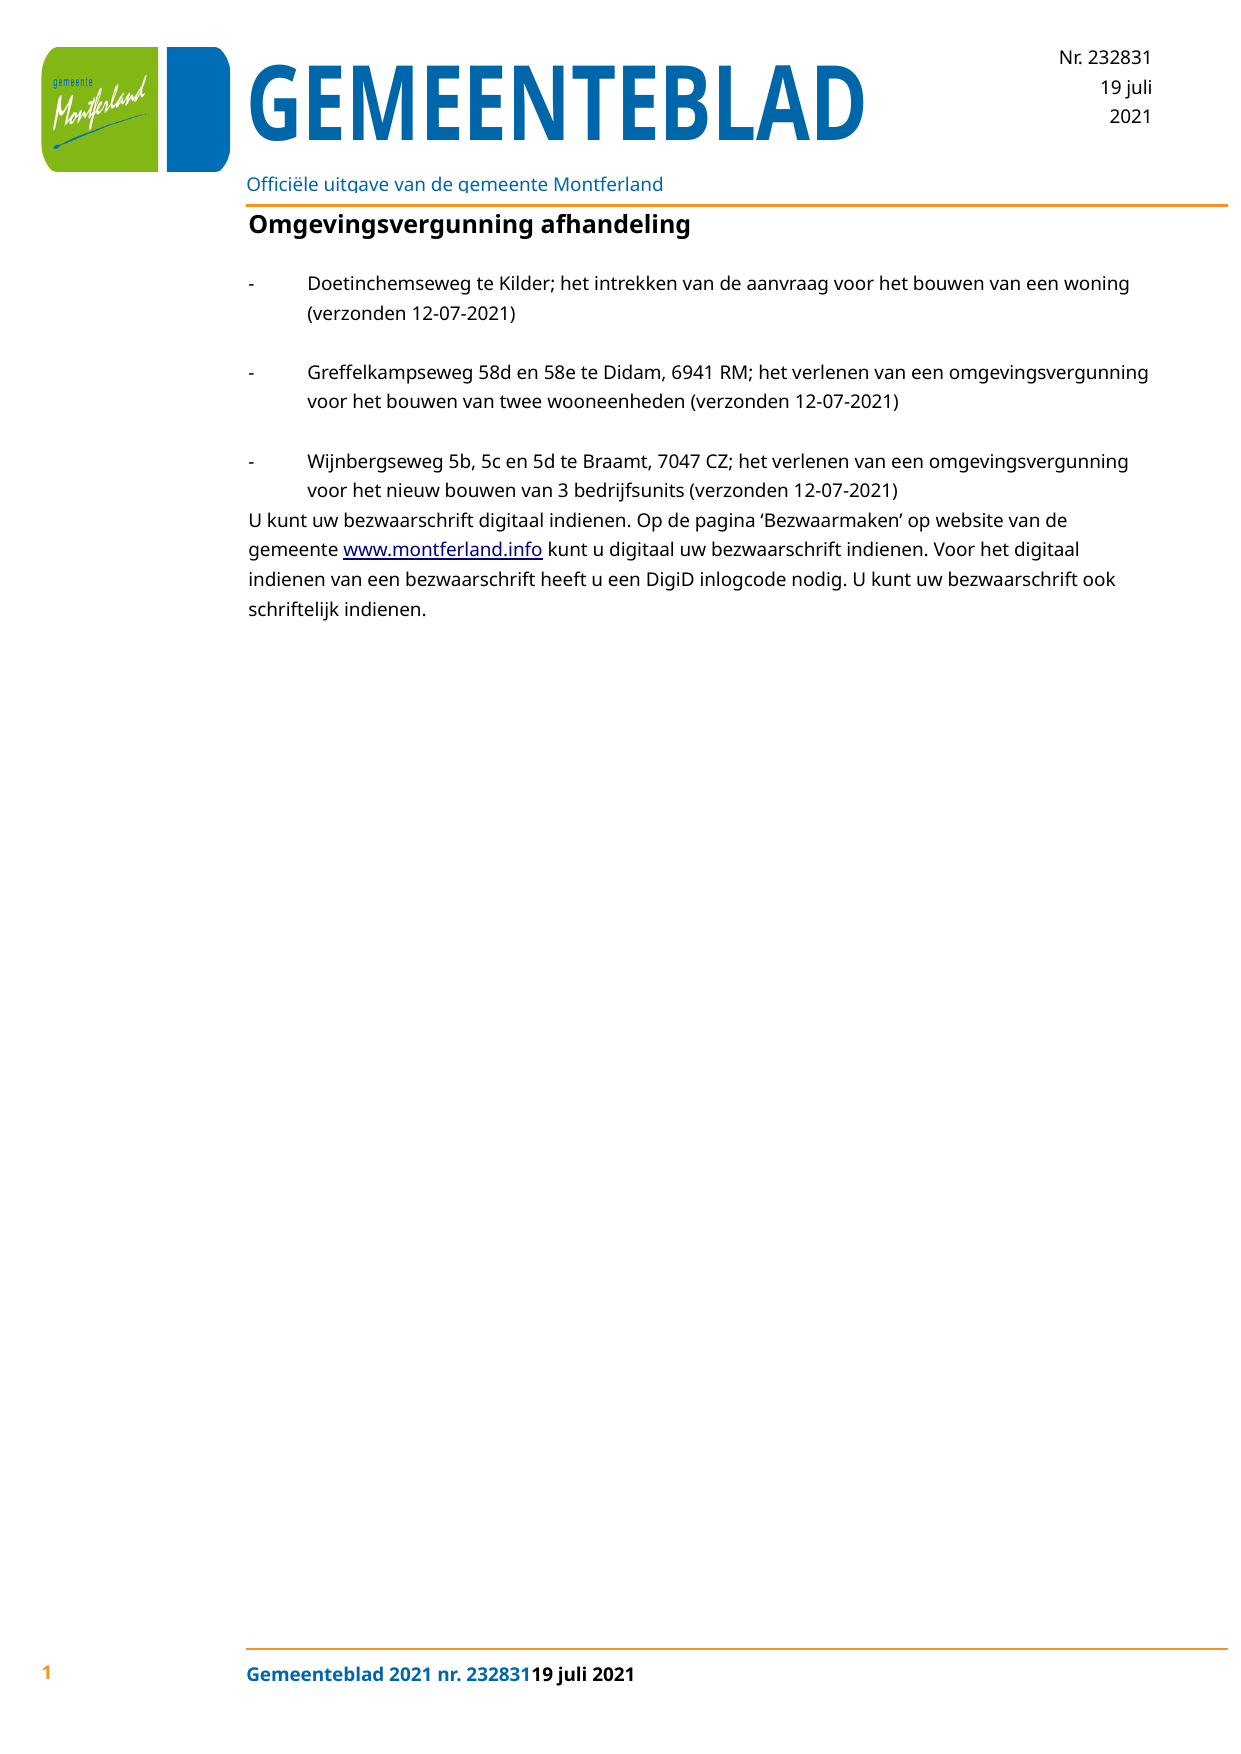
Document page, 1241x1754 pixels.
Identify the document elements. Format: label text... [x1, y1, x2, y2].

list Greffelkampseweg 58d en 58e te Didam, 6941 RM; het verlenen van een omgevingsvergunning voor het bouwen van twee wooneenheden (verzonden 12-07-2021) [248, 359, 1152, 414]
list Doetinchemseweg te Kilder; het intrekken van de aanvraag voor het bouwen van een woning (verzonden 12-07-2021) [248, 270, 1152, 326]
list Wijnbergseweg 5b, 5c en 5d te Braamt, 7047 CZ; het verlenen van een omgevingsvergunning voor het nieuw bouwen van 3 bedrijfsunits (verzonden 12-07-2021) [248, 448, 1152, 503]
picture [41, 47, 231, 172]
text U kunt uw bezwaarschrift digitaal indienen. Op de pagina ‘Bezwaarmaken’ op website van de gemeente www.montferland.info kunt u digitaal uw bezwaarschrift indienen. Voor het digitaal indienen van een bezwaarschrift heeft u een DigiD inlogcode nodig. U kunt uw bezwaarschrift ook schriftelijk indienen. [248, 507, 1152, 621]
text Omgevingsvergunning afhandeling [248, 207, 1152, 241]
